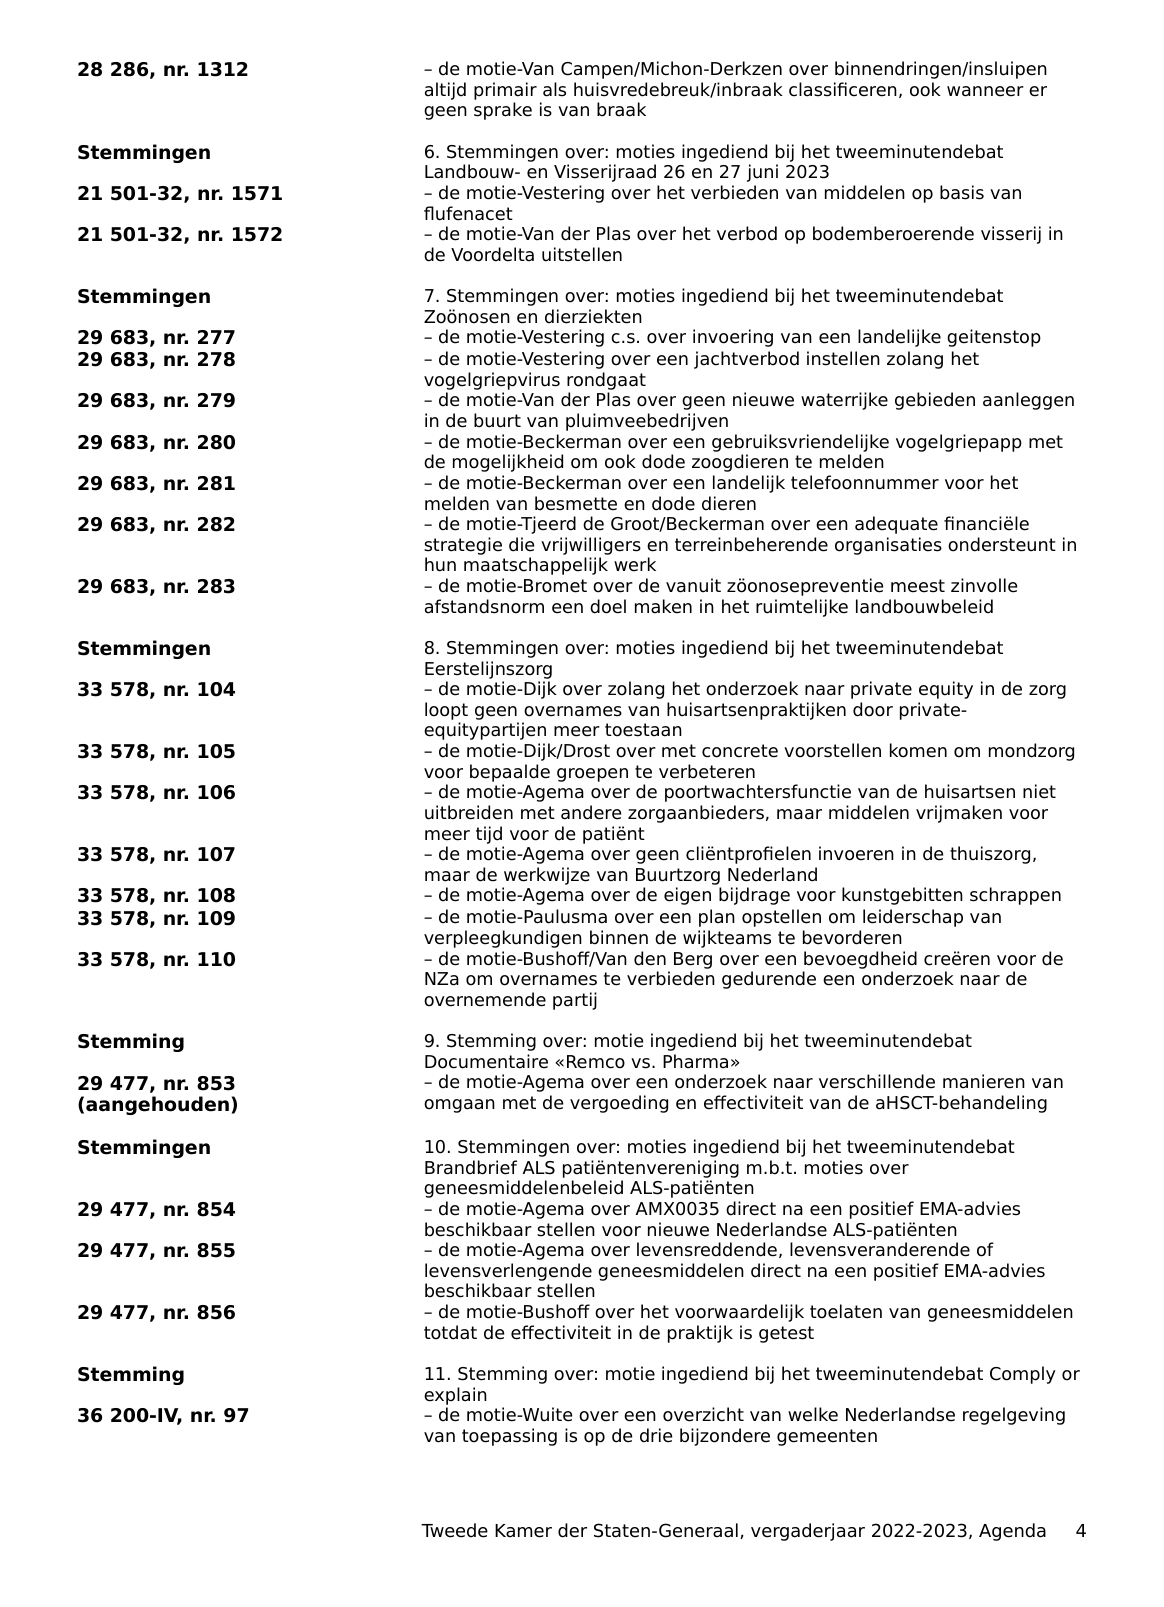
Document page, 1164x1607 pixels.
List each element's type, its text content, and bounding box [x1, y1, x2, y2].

table_cell [402, 885, 417, 907]
table_cell [402, 1405, 417, 1446]
table_cell 29 477, nr. 854 [77, 1199, 402, 1240]
table_cell [418, 617, 1087, 638]
table_cell [402, 432, 417, 473]
table_cell [402, 1137, 417, 1199]
table_cell – de motie-Dijk over zolang het onderzoek naar private equity in de zorg loopt geen overnames van huisartsenpraktijken door private-equitypartijen meer toestaan [418, 679, 1087, 741]
table_cell [402, 390, 417, 432]
table_cell 29 683, nr. 279 [77, 390, 402, 432]
table_cell – de motie-Agema over de poortwachtersfunctie van de huisartsen niet uitbreiden met andere zorgaanbieders, maar middelen vrijmaken voor meer tijd voor de patiënt [418, 782, 1087, 844]
table_cell Stemmingen [77, 638, 402, 679]
table_cell – de motie-Agema over geen cliëntprofielen invoeren in de thuiszorg, maar de werkwijze van Buurtzorg Nederland [418, 844, 1087, 885]
table_cell – de motie-Vestering over het verbieden van middelen op basis van flufenacet [418, 183, 1087, 224]
table_cell 29 477, nr. 855 [77, 1240, 402, 1302]
table_cell [402, 844, 417, 885]
table_cell – de motie-Vestering c.s. over invoering van een landelijke geitenstop [418, 327, 1087, 349]
table_cell [77, 265, 402, 286]
table_cell 29 683, nr. 283 [77, 576, 402, 617]
table_cell [402, 1302, 417, 1343]
table_cell [402, 782, 417, 844]
table_cell 33 578, nr. 104 [77, 679, 402, 741]
table_cell 33 578, nr. 109 [77, 908, 402, 949]
table_cell 29 683, nr. 281 [77, 473, 402, 514]
table_cell [77, 617, 402, 638]
table_cell [402, 59, 417, 121]
table_cell [402, 327, 417, 349]
table_cell 10. Stemmingen over: moties ingediend bij het tweeminutendebat Brandbrief ALS patiëntenvereniging m.b.t. moties over geneesmiddelenbeleid ALS-patiënten [418, 1137, 1087, 1199]
table_cell [402, 679, 417, 741]
table_cell 29 477, nr. 856 [77, 1302, 402, 1343]
table_cell Stemming [77, 1031, 402, 1072]
table_cell [402, 617, 417, 638]
table_cell 6. Stemmingen over: moties ingediend bij het tweeminutendebat Landbouw- en Visserijraad 26 en 27 juni 2023 [418, 142, 1087, 183]
table_cell Stemming [77, 1364, 402, 1405]
table_cell 21 501-32, nr. 1572 [77, 224, 402, 265]
table_cell 29 683, nr. 280 [77, 432, 402, 473]
table_cell [402, 1031, 417, 1072]
table_cell [418, 1446, 1087, 1467]
table_cell [402, 224, 417, 265]
table_cell [402, 142, 417, 183]
table_cell – de motie-Van Campen/Michon-Derkzen over binnendringen/insluipen altijd primair als huisvredebreuk/inbraak classificeren, ook wanneer er geen sprake is van braak [418, 59, 1087, 121]
table_cell 33 578, nr. 108 [77, 885, 402, 907]
table_cell 36 200-IV, nr. 97 [77, 1405, 402, 1446]
table_cell [402, 741, 417, 782]
table_cell [77, 121, 402, 142]
table_cell [402, 1073, 417, 1116]
table_cell [418, 121, 1087, 142]
table_cell [402, 576, 417, 617]
table_cell 29 477, nr. 853 (aangehouden) [77, 1073, 402, 1116]
table_cell – de motie-Dijk/Drost over met concrete voorstellen komen om mondzorg voor bepaalde groepen te verbeteren [418, 741, 1087, 782]
table_cell [402, 1116, 417, 1137]
table_cell [418, 1011, 1087, 1031]
table_cell – de motie-Wuite over een overzicht van welke Nederlandse regelgeving van toepassing is op de drie bijzondere gemeenten [418, 1405, 1087, 1446]
table_cell Stemmingen [77, 286, 402, 327]
table_cell [402, 1364, 417, 1405]
table_cell [77, 1343, 402, 1364]
table_cell [402, 1011, 417, 1031]
table_cell [402, 349, 417, 390]
table_cell 33 578, nr. 107 [77, 844, 402, 885]
table_cell [418, 1343, 1087, 1364]
table_cell 28 286, nr. 1312 [77, 59, 402, 121]
table_cell – de motie-Agema over een onderzoek naar verschillende manieren van omgaan met de vergoeding en effectiviteit van de aHSCT-behandeling [418, 1073, 1087, 1116]
table_cell – de motie-Beckerman over een gebruiksvriendelijke vogelgriepapp met de mogelijkheid om ook dode zoogdieren te melden [418, 432, 1087, 473]
table_cell 33 578, nr. 110 [77, 949, 402, 1011]
table_cell [402, 908, 417, 949]
table_cell 7. Stemmingen over: moties ingediend bij het tweeminutendebat Zoönosen en dierziekten [418, 286, 1087, 327]
table_cell – de motie-Van der Plas over het verbod op bodemberoerende visserij in de Voordelta uitstellen [418, 224, 1087, 265]
table_cell – de motie-Vestering over een jachtverbod instellen zolang het vogelgriepvirus rondgaat [418, 349, 1087, 390]
table_cell [402, 1343, 417, 1364]
table_cell [418, 265, 1087, 286]
table_cell – de motie-Bushoff over het voorwaardelijk toelaten van geneesmiddelen totdat de effectiviteit in de praktijk is getest [418, 1302, 1087, 1343]
table_cell – de motie-Agema over de eigen bijdrage voor kunstgebitten schrappen [418, 885, 1087, 907]
table_cell [402, 1240, 417, 1302]
table_cell [402, 473, 417, 514]
table_cell – de motie-Agema over levensreddende, levensveranderende of levensverlengende geneesmiddelen direct na een positief EMA-advies beschikbaar stellen [418, 1240, 1087, 1302]
table_cell 9. Stemming over: motie ingediend bij het tweeminutendebat Documentaire «Remco vs. Pharma» [418, 1031, 1087, 1072]
table_cell – de motie-Van der Plas over geen nieuwe waterrijke gebieden aanleggen in de buurt van pluimveebedrijven [418, 390, 1087, 432]
table_cell 29 683, nr. 277 [77, 327, 402, 349]
table_cell 33 578, nr. 105 [77, 741, 402, 782]
table_cell 8. Stemmingen over: moties ingediend bij het tweeminutendebat Eerstelijnszorg [418, 638, 1087, 679]
table_cell 29 683, nr. 278 [77, 349, 402, 390]
table_cell Stemmingen [77, 142, 402, 183]
table_cell [402, 514, 417, 576]
table_cell [77, 1011, 402, 1031]
table_cell – de motie-Paulusma over een plan opstellen om leiderschap van verpleegkundigen binnen de wijkteams te bevorderen [418, 908, 1087, 949]
table_cell [402, 183, 417, 224]
table_cell [418, 1116, 1087, 1137]
table_cell [77, 1446, 402, 1467]
table_cell 21 501-32, nr. 1571 [77, 183, 402, 224]
table_cell 29 683, nr. 282 [77, 514, 402, 576]
table_cell [402, 1446, 417, 1467]
table_cell – de motie-Tjeerd de Groot/Beckerman over een adequate financiële strategie die vrijwilligers en terreinbeherende organisaties ondersteunt in hun maatschappelijk werk [418, 514, 1087, 576]
table_cell [402, 1199, 417, 1240]
table_cell [402, 949, 417, 1011]
table_cell [77, 1116, 402, 1137]
table_cell – de motie-Beckerman over een landelijk telefoonnummer voor het melden van besmette en dode dieren [418, 473, 1087, 514]
table_cell – de motie-Agema over AMX0035 direct na een positief EMA-advies beschikbaar stellen voor nieuwe Nederlandse ALS-patiënten [418, 1199, 1087, 1240]
table_cell – de motie-Bromet over de vanuit zöonosepreventie meest zinvolle afstandsnorm een doel maken in het ruimtelijke landbouwbeleid [418, 576, 1087, 617]
table_cell – de motie-Bushoff/Van den Berg over een bevoegdheid creëren voor de NZa om overnames te verbieden gedurende een onderzoek naar de overnemende partij [418, 949, 1087, 1011]
table_cell Stemmingen [77, 1137, 402, 1199]
table_cell 11. Stemming over: motie ingediend bij het tweeminutendebat Comply or explain [418, 1364, 1087, 1405]
table_cell [402, 265, 417, 286]
table_cell [402, 638, 417, 679]
table_cell [402, 121, 417, 142]
table_cell 33 578, nr. 106 [77, 782, 402, 844]
table_cell [402, 286, 417, 327]
